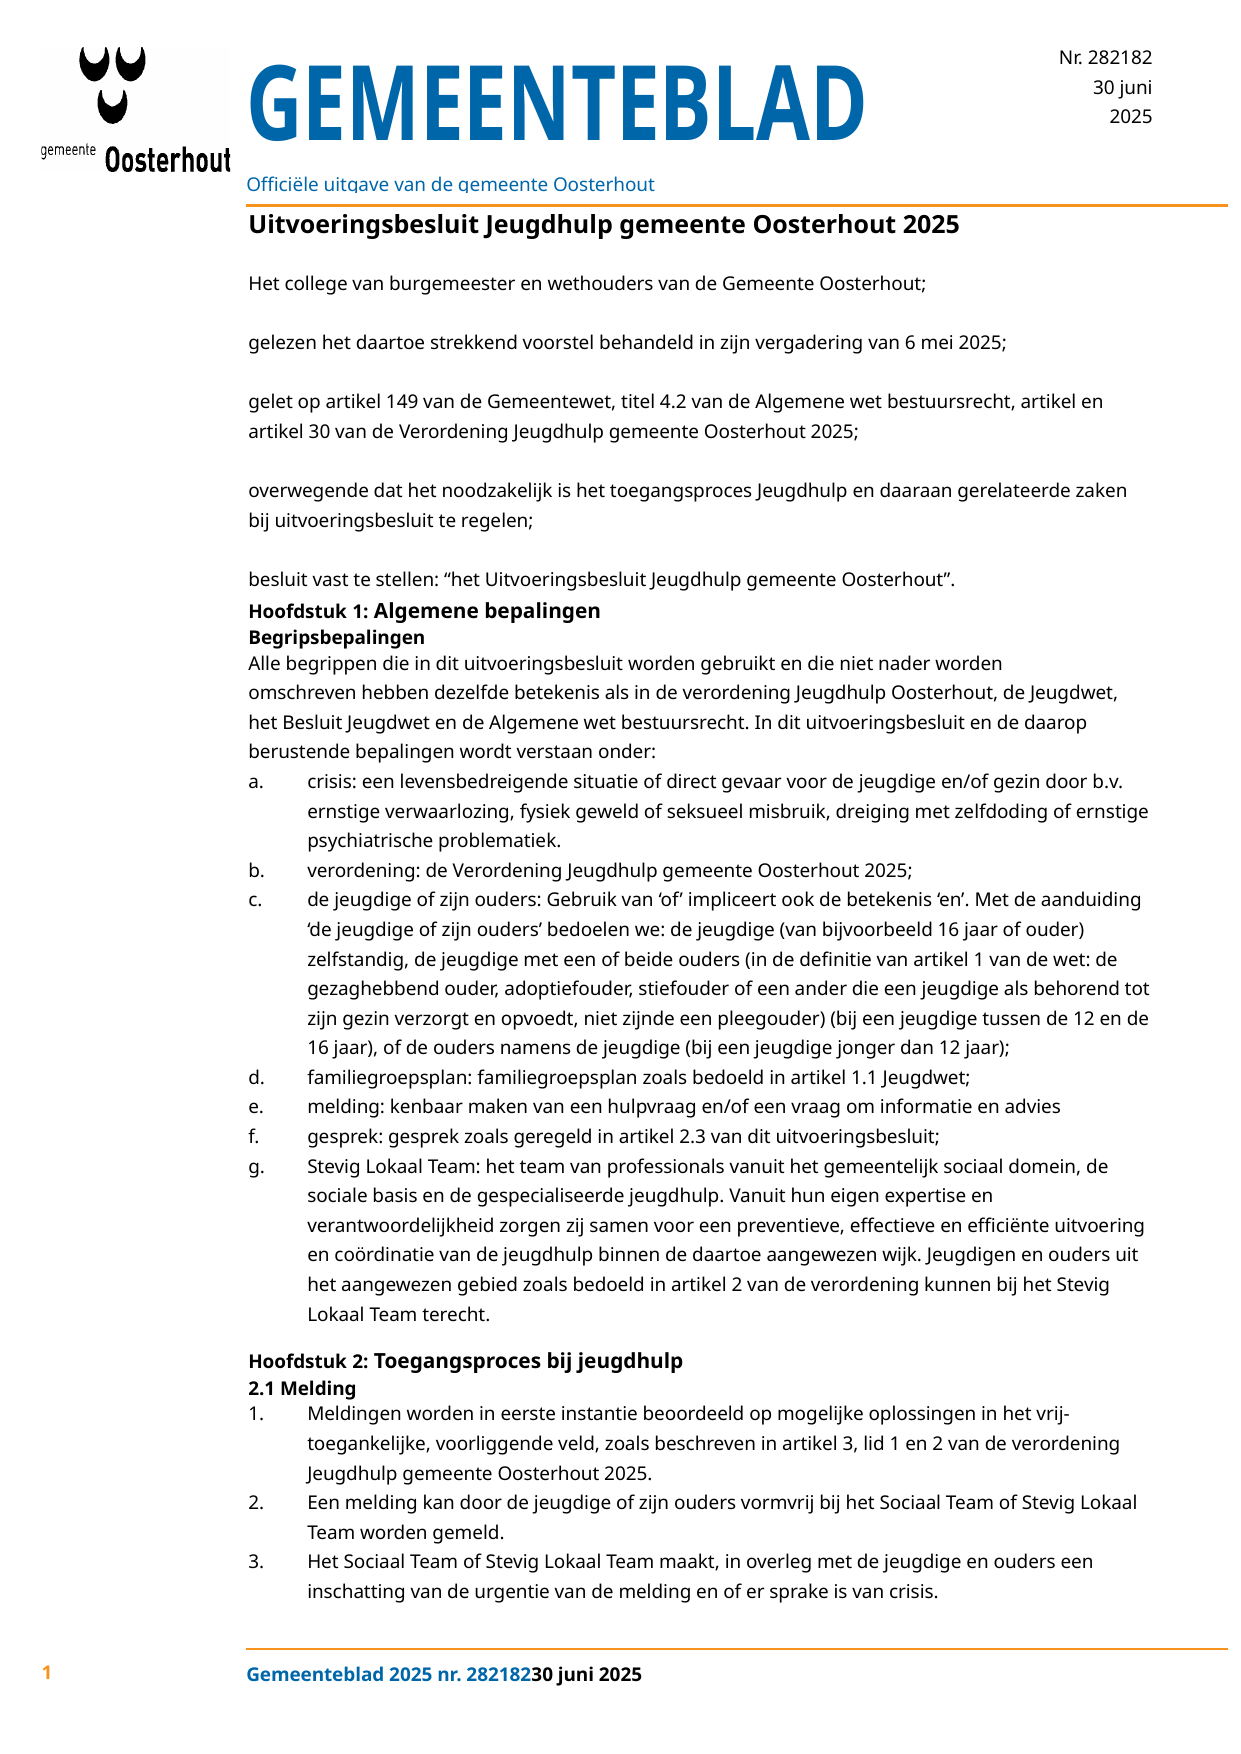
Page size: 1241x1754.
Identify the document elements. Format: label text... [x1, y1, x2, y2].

text Begripsbepalingen [248, 624, 1152, 650]
text gelezen het daartoe strekkend voorstel behandeld in zijn vergadering van 6 mei 2025; [248, 329, 1152, 355]
text besluit vast te stellen: “het Uitvoeringsbesluit Jeugdhulp gemeente Oosterhout”. [248, 566, 1152, 592]
text Uitvoeringsbesluit Jeugdhulp gemeente Oosterhout 2025 [248, 207, 1152, 241]
list familiegroepsplan: familiegroepsplan zoals bedoeld in artikel 1.1 Jeugdwet; [248, 1064, 1152, 1090]
list Meldingen worden in eerste instantie beoordeeld op mogelijke oplossingen in het vrij-toegankelijke, voorliggende veld, zoals beschreven in artikel 3, lid 1 en 2 van de verordening Jeugdhulp gemeente Oosterhout 2025. [248, 1401, 1152, 1485]
list Een melding kan door de jeugdige of zijn ouders vormvrij bij het Sociaal Team of Stevig Lokaal Team worden gemeld. [248, 1489, 1152, 1544]
text gelet op artikel 149 van de Gemeentewet, titel 4.2 van de Algemene wet bestuursrecht, artikel en artikel 30 van de Verordening Jeugdhulp gemeente Oosterhout 2025; [248, 389, 1152, 444]
list Stevig Lokaal Team: het team van professionals vanuit het gemeentelijk sociaal domein, de sociale basis en de gespecialiseerde jeugdhulp. Vanuit hun eigen expertise en verantwoordelijkheid zorgen zij samen voor een preventieve, effectieve en efficiënte uitvoering en coördinatie van de jeugdhulp binnen de daartoe aangewezen wijk. Jeugdigen en ouders uit het aangewezen gebied zoals bedoeld in artikel 2 van de verordening kunnen bij het Stevig Lokaal Team terecht. [248, 1153, 1152, 1326]
text overwegende dat het noodzakelijk is het toegangsproces Jeugdhulp en daaraan gerelateerde zaken bij uitvoeringsbesluit te regelen; [248, 477, 1152, 533]
list de jeugdige of zijn ouders: Gebruik van ‘of’ impliceert ook de betekenis ‘en’. Met de aanduiding ‘de jeugdige of zijn ouders’ bedoelen we: de jeugdige (van bijvoorbeeld 16 jaar of ouder) zelfstandig, de jeugdige met een of beide ouders (in de definitie van artikel 1 van de wet: de gezaghebbend ouder, adoptiefouder, stiefouder of een ander die een jeugdige als behorend tot zijn gezin verzorgt en opvoedt, niet zijnde een pleegouder) (bij een jeugdige tussen de 12 en de 16 jaar), of de ouders namens de jeugdige (bij een jeugdige jonger dan 12 jaar); [248, 887, 1152, 1060]
text Hoofdstuk 2: Toegangsproces bij jeugdhulp [248, 1346, 1152, 1375]
list gesprek: gesprek zoals geregeld in artikel 2.3 van dit uitvoeringsbesluit; [248, 1123, 1152, 1149]
text Hoofdstuk 1: Algemene bepalingen [248, 596, 1152, 624]
list crisis: een levensbedreigende situatie of direct gevaar voor de jeugdige en/of gezin door b.v. ernstige verwaarlozing, fysiek geweld of seksueel misbruik, dreiging met zelfdoding of ernstige psychiatrische problematiek. [248, 768, 1152, 853]
list Het Sociaal Team of Stevig Lokaal Team maakt, in overleg met de jeugdige en ouders een inschatting van de urgentie van de melding en of er sprake is van crisis. [248, 1548, 1152, 1604]
text Het college van burgemeester en wethouders van de Gemeente Oosterhout; [248, 270, 1152, 296]
list verordening: de Verordening Jeugdhulp gemeente Oosterhout 2025; [248, 857, 1152, 883]
text omschreven hebben dezelfde betekenis als in de verordening Jeugdhulp Oosterhout, de Jeugdwet, het Besluit Jeugdwet en de Algemene wet bestuursrecht. In dit uitvoeringsbesluit en de daarop berustende bepalingen wordt verstaan onder: [248, 679, 1152, 764]
list melding: kenbaar maken van een hulpvraag en/of een vraag om informatie en advies [248, 1094, 1152, 1119]
text Alle begrippen die in dit uitvoeringsbesluit worden gebruikt en die niet nader worden [248, 650, 1152, 676]
picture [41, 47, 231, 172]
text 2.1 Melding [248, 1375, 1152, 1401]
